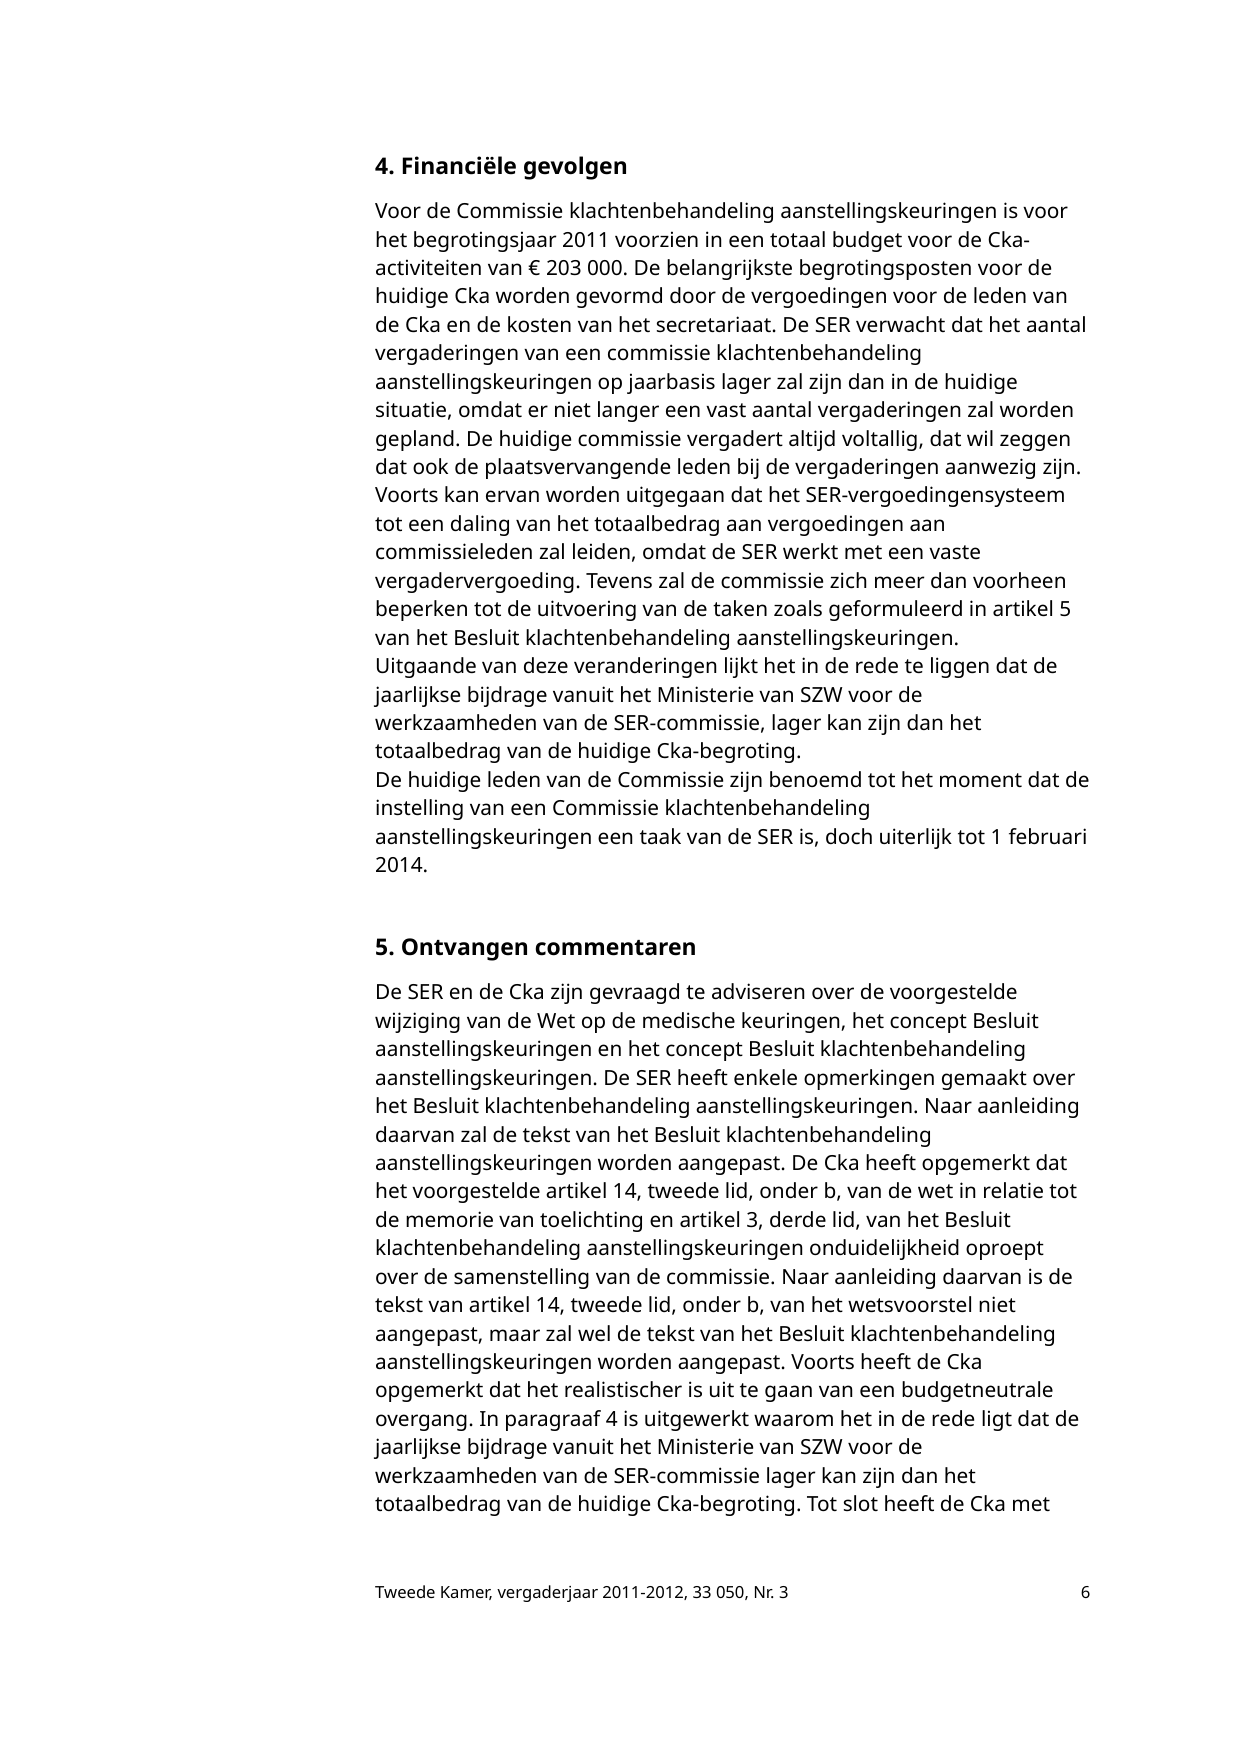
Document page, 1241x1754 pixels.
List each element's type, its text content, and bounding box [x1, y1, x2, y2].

text De SER en de Cka zijn gevraagd te adviseren over de voorgestelde wijziging van de Wet op de medische keuringen, het concept Besluit aanstellingskeuringen en het concept Besluit klachtenbehandeling aanstellingskeuringen. De SER heeft enkele opmerkingen gemaakt over het Besluit klachtenbehandeling aanstellingskeuringen. Naar aanleiding daarvan zal de tekst van het Besluit klachtenbehandeling aanstellingskeuringen worden aangepast. De Cka heeft opgemerkt dat het voorgestelde artikel 14, tweede lid, onder b, van de wet in relatie tot de memorie van toelichting en artikel 3, derde lid, van het Besluit klachtenbehandeling aanstellingskeuringen onduidelijkheid oproept over de samenstelling van de commissie. Naar aanleiding daarvan is de tekst van artikel 14, tweede lid, onder b, van het wetsvoorstel niet aangepast, maar zal wel de tekst van het Besluit klachtenbehandeling aanstellingskeuringen worden aangepast. Voorts heeft de Cka opgemerkt dat het realistischer is uit te gaan van een budgetneutrale overgang. In paragraaf 4 is uitgewerkt waarom het in de rede ligt dat de jaarlijkse bijdrage vanuit het Ministerie van SZW voor de werkzaamheden van de SER-commissie lager kan zijn dan het totaalbedrag van de huidige Cka-begroting. Tot slot heeft de Cka met [375, 977, 1090, 1518]
text De huidige leden van de Commissie zijn benoemd tot het moment dat de instelling van een Commissie klachtenbehandeling aanstellingskeuringen een taak van de SER is, doch uiterlijk tot 1 februari 2014. [375, 765, 1090, 879]
text Voor de Commissie klachtenbehandeling aanstellingskeuringen is voor het begrotingsjaar 2011 voorzien in een totaal budget voor de Cka-activiteiten van € 203 000. De belangrijkste begrotingsposten voor de huidige Cka worden gevormd door de vergoedingen voor de leden van de Cka en de kosten van het secretariaat. De SER verwacht dat het aantal vergaderingen van een commissie klachtenbehandeling aanstellingskeuringen op jaarbasis lager zal zijn dan in de huidige situatie, omdat er niet langer een vast aantal vergaderingen zal worden gepland. De huidige commissie vergadert altijd voltallig, dat wil zeggen dat ook de plaatsvervangende leden bij de vergaderingen aanwezig zijn. Voorts kan ervan worden uitgegaan dat het SER-vergoedingensysteem tot een daling van het totaalbedrag aan vergoedingen aan commissieleden zal leiden, omdat de SER werkt met een vaste vergadervergoeding. Tevens zal de commissie zich meer dan voorheen beperken tot de uitvoering van de taken zoals geformuleerd in artikel 5 van het Besluit klachtenbehandeling aanstellingskeuringen. [375, 196, 1090, 651]
subtitle 4. Financiële gevolgen [375, 150, 1090, 181]
subtitle 5. Ontvangen commentaren [375, 931, 1090, 962]
text Uitgaande van deze veranderingen lijkt het in de rede te liggen dat de jaarlijkse bijdrage vanuit het Ministerie van SZW voor de werkzaamheden van de SER-commissie, lager kan zijn dan het totaalbedrag van de huidige Cka-begroting. [375, 651, 1090, 765]
